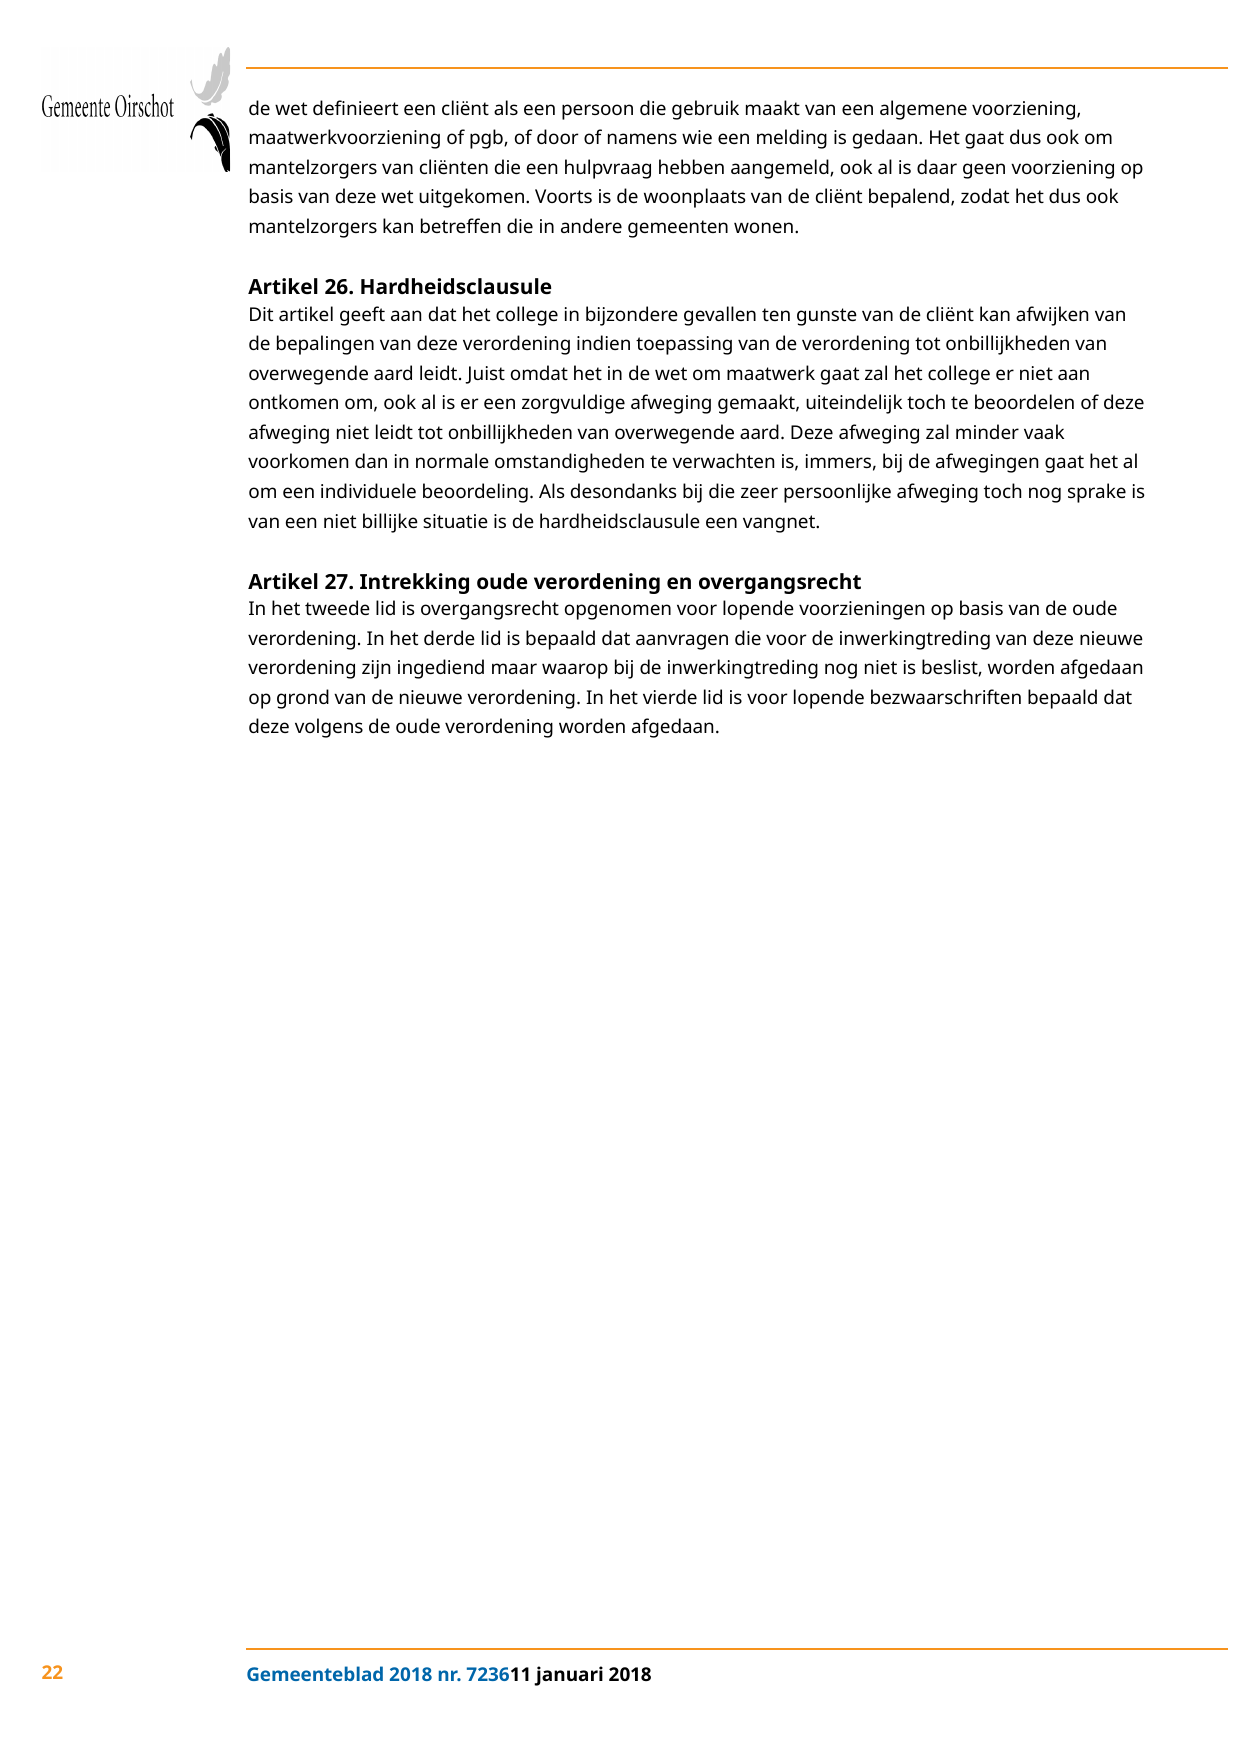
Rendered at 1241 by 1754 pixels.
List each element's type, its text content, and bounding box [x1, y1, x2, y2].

text Dit artikel geeft aan dat het college in bijzondere gevallen ten gunste van de cliënt kan afwijken van de bepalingen van deze verordening indien toepassing van de verordening tot onbillijkheden van overwegende aard leidt. Juist omdat het in de wet om maatwerk gaat zal het college er niet aan ontkomen om, ook al is er een zorgvuldige afweging gemaakt, uiteindelijk toch te beoordelen of deze afweging niet leidt tot onbillijkheden van overwegende aard. Deze afweging zal minder vaak voorkomen dan in normale omstandigheden te verwachten is, immers, bij de afwegingen gaat het al om een individuele beoordeling. Als desondanks bij die zeer persoonlijke afweging toch nog sprake is van een niet billijke situatie is de hardheidsclausule een vangnet. [248, 301, 1152, 533]
picture [41, 47, 231, 172]
text Artikel 26. Hardheidsclausule [248, 272, 1152, 301]
text de wet definieert een cliënt als een persoon die gebruik maakt van een algemene voorziening, maatwerkvoorziening of pgb, of door of namens wie een melding is gedaan. Het gaat dus ook om mantelzorgers van cliënten die een hulpvraag hebben aangemeld, ook al is daar geen voorziening op basis van deze wet uitgekomen. Voorts is de woonplaats van de cliënt bepalend, zodat het dus ook mantelzorgers kan betreffen die in andere gemeenten wonen. [248, 95, 1152, 239]
text Artikel 27. Intrekking oude verordening en overgangsrecht [248, 567, 1152, 595]
text In het tweede lid is overgangsrecht opgenomen voor lopende voorzieningen op basis van de oude verordening. In het derde lid is bepaald dat aanvragen die voor de inwerkingtreding van deze nieuwe verordening zijn ingediend maar waarop bij de inwerkingtreding nog niet is beslist, worden afgedaan op grond van de nieuwe verordening. In het vierde lid is voor lopende bezwaarschriften bepaald dat deze volgens de oude verordening worden afgedaan. [248, 595, 1152, 739]
